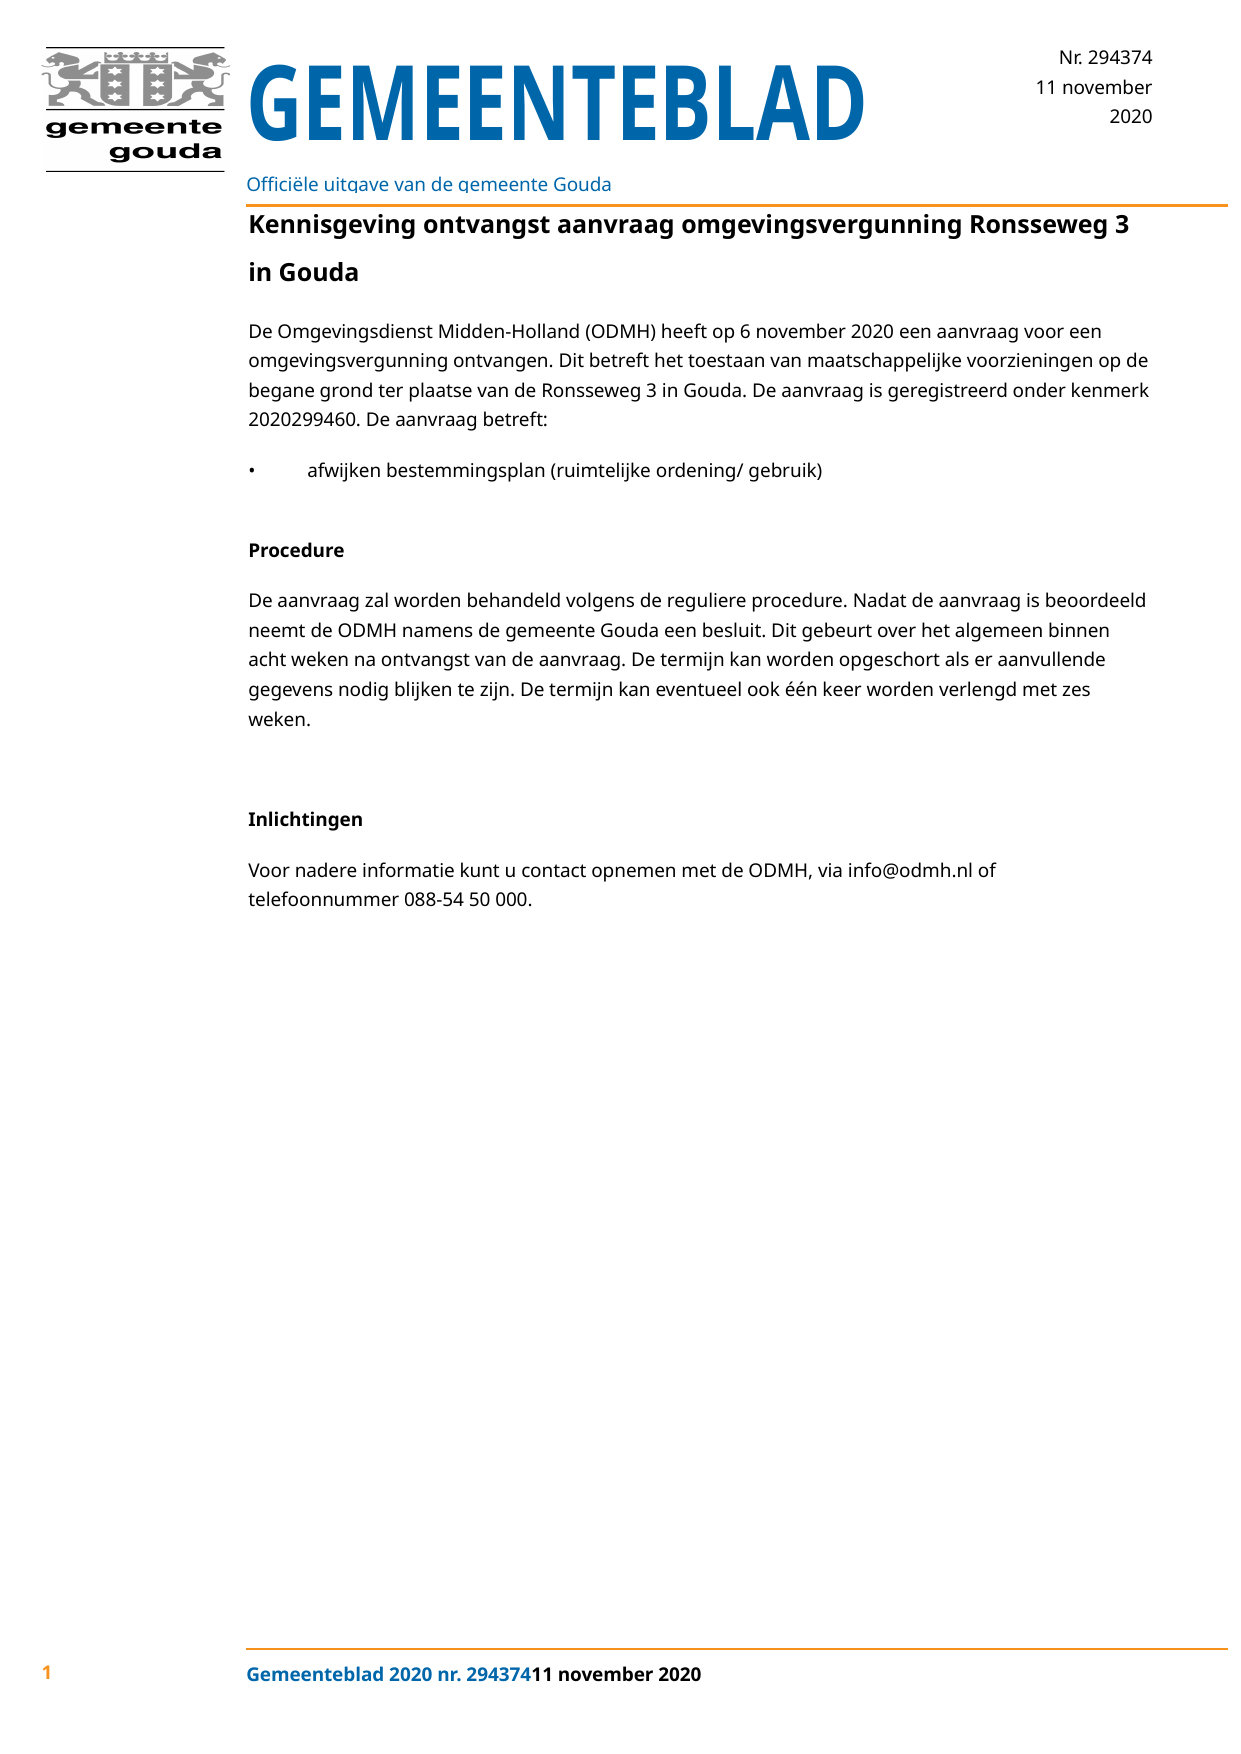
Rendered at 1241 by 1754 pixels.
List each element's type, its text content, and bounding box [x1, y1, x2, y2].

text Voor nadere informatie kunt u contact opnemen met de ODMH, via info@odmh.nl of telefoonnummer 088-54 50 000. [248, 857, 1152, 912]
picture [41, 47, 231, 172]
text Kennisgeving ontvangst aanvraag omgevingsvergunning Ronsseweg 3 in Gouda [248, 207, 1152, 288]
text De Omgevingsdienst Midden-Holland (ODMH) heeft op 6 november 2020 een aanvraag voor een omgevingsvergunning ontvangen. Dit betreft het toestaan van maatschappelijke voorzieningen op de begane grond ter plaatse van de Ronsseweg 3 in Gouda. De aanvraag is geregistreerd onder kenmerk 2020299460. De aanvraag betreft: [248, 318, 1152, 432]
list afwijken bestemmingsplan (ruimtelijke ordening/ gebruik) [248, 457, 1152, 483]
text Procedure [248, 537, 1152, 563]
text Inlichtingen [248, 807, 1152, 832]
text De aanvraag zal worden behandeld volgens de reguliere procedure. Nadat de aanvraag is beoordeeld neemt de ODMH namens de gemeente Gouda een besluit. Dit gebeurt over het algemeen binnen acht weken na ontvangst van de aanvraag. De termijn kan worden opgeschort als er aanvullende gegevens nodig blijken te zijn. De termijn kan eventueel ook één keer worden verlengd met zes weken. [248, 587, 1152, 732]
